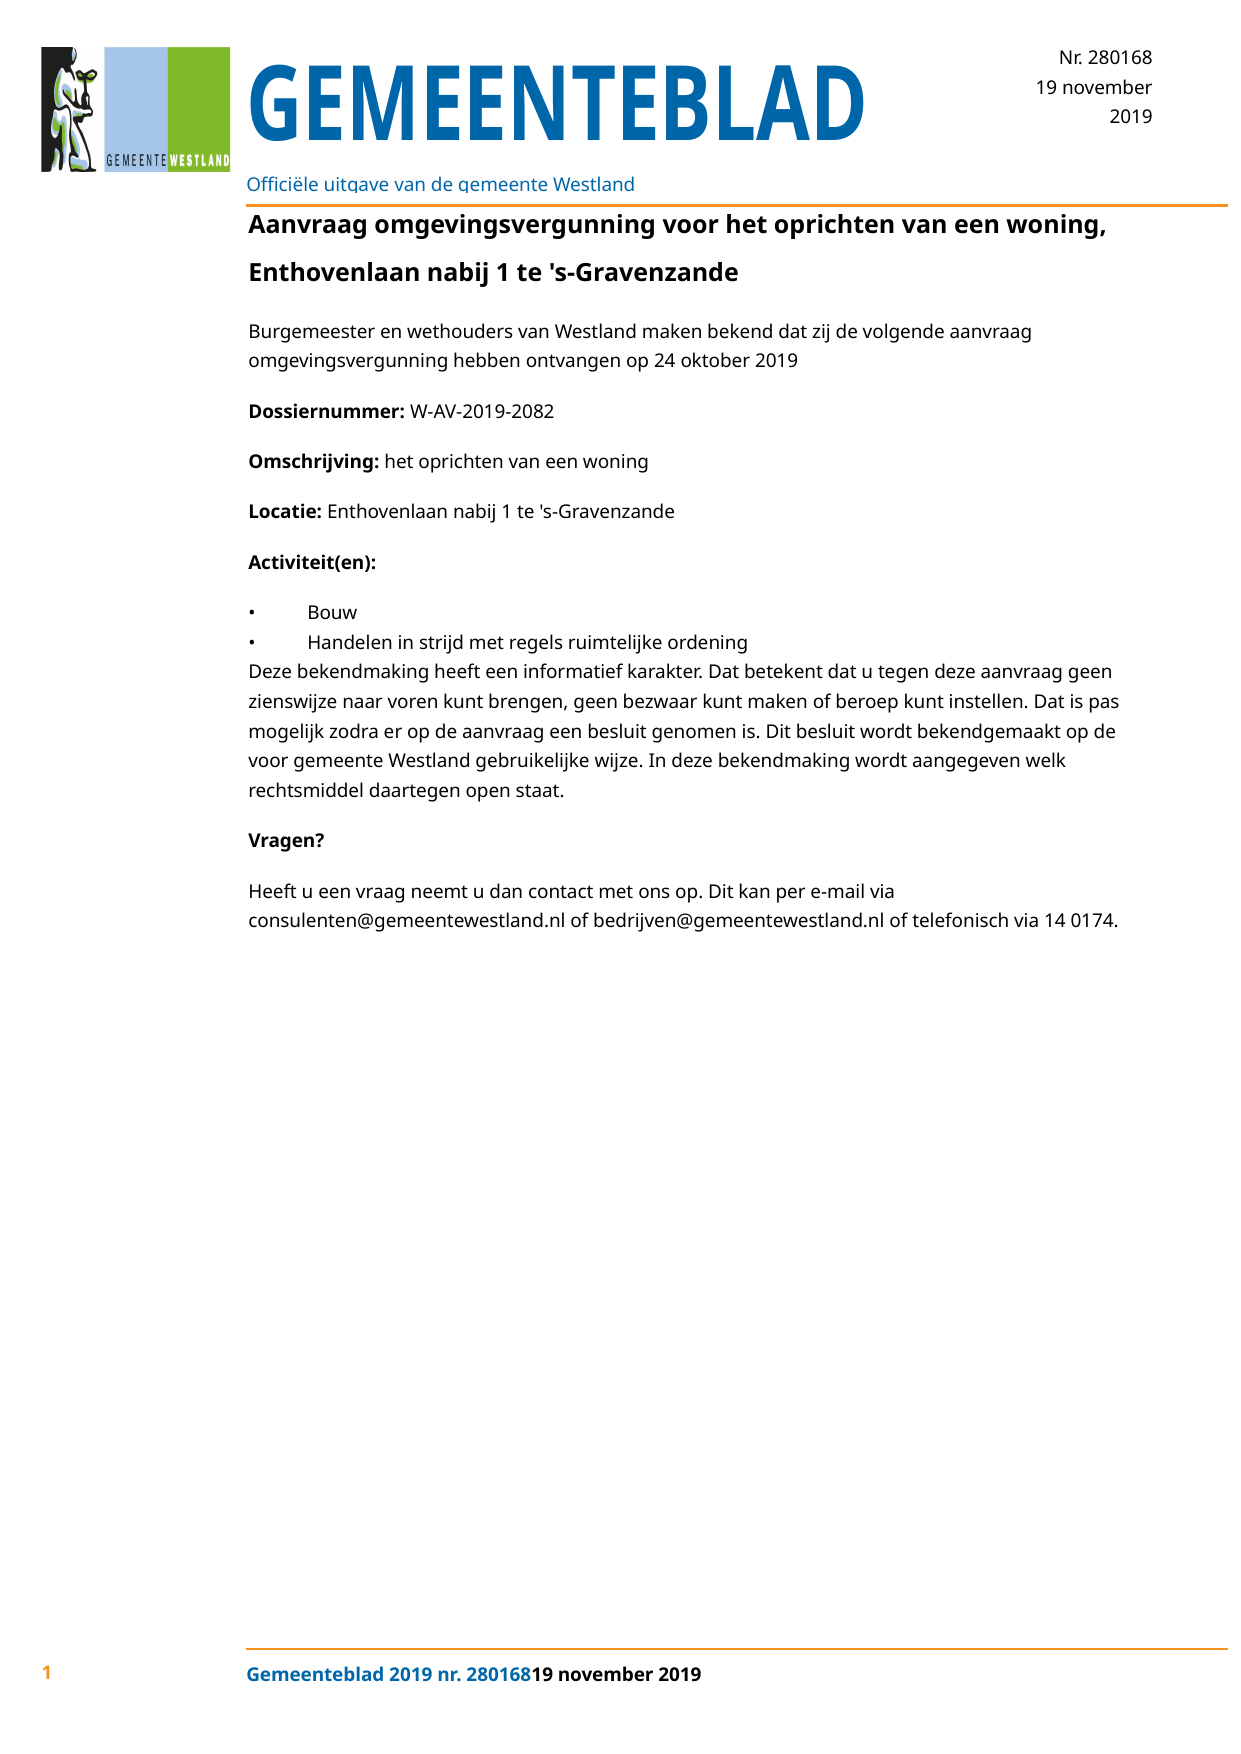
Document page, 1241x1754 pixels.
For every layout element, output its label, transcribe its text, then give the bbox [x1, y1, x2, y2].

picture [41, 47, 231, 172]
text Activiteit(en): [248, 549, 1152, 575]
text Heeft u een vraag neemt u dan contact met ons op. Dit kan per e-mail via consulenten@gemeentewestland.nl of bedrijven@gemeentewestland.nl of telefonisch via 14 0174. [248, 878, 1152, 933]
list Handelen in strijd met regels ruimtelijke ordening [248, 629, 1152, 655]
text Omschrijving: het oprichten van een woning [248, 448, 1152, 474]
text Vragen? [248, 827, 1152, 853]
text Dossiernummer: W-AV-2019-2082 [248, 398, 1152, 424]
text Burgemeester en wethouders van Westland maken bekend dat zij de volgende aanvraag omgevingsvergunning hebben ontvangen op 24 oktober 2019 [248, 318, 1152, 373]
text Locatie: Enthovenlaan nabij 1 te 's-Gravenzande [248, 499, 1152, 524]
text Aanvraag omgevingsvergunning voor het oprichten van een woning, Enthovenlaan nabij 1 te 's-Gravenzande [248, 207, 1152, 288]
list Bouw [248, 599, 1152, 625]
text Deze bekendmaking heeft een informatief karakter. Dat betekent dat u tegen deze aanvraag geen zienswijze naar voren kunt brengen, geen bezwaar kunt maken of beroep kunt instellen. Dat is pas mogelijk zodra er op de aanvraag een besluit genomen is. Dit besluit wordt bekendgemaakt op de voor gemeente Westland gebruikelijke wijze. In deze bekendmaking wordt aangegeven welk rechtsmiddel daartegen open staat. [248, 659, 1152, 803]
